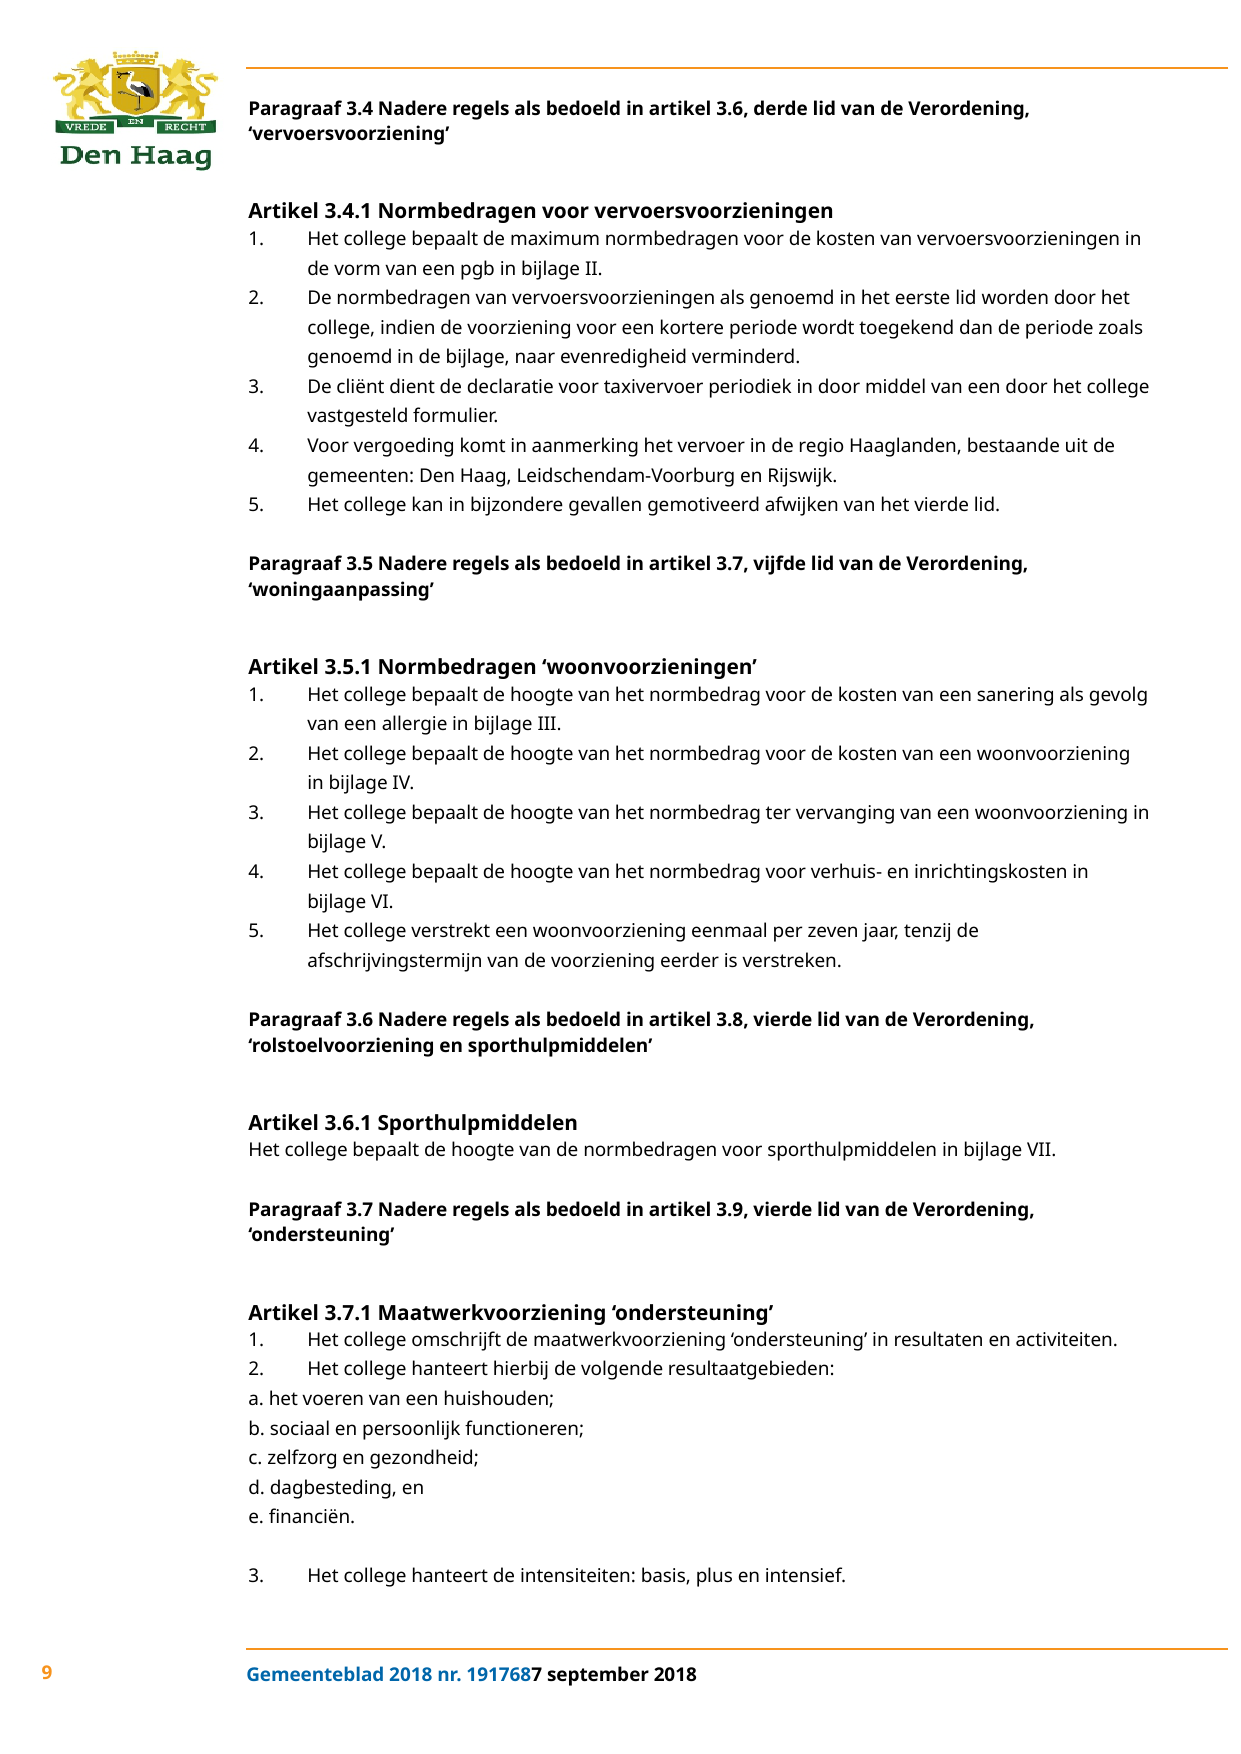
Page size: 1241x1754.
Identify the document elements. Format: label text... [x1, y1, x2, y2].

text Artikel 3.4.1 Normbedragen voor vervoersvoorzieningen [248, 197, 1152, 225]
text Paragraaf 3.6 Nadere regels als bedoeld in artikel 3.8, vierde lid van de Verordening, ‘rolstoelvoorziening en sporthulpmiddelen’ [248, 1006, 1152, 1058]
list Voor vergoeding komt in aanmerking het vervoer in de regio Haaglanden, bestaande uit de gemeenten: Den Haag, Leidschendam-Voorburg en Rijswijk. [248, 432, 1152, 487]
list De cliënt dient de declaratie voor taxivervoer periodiek in door middel van een door het college vastgesteld formulier. [248, 373, 1152, 428]
text d. dagbesteding, en [248, 1474, 1152, 1500]
text c. zelfzorg en gezondheid; [248, 1444, 1152, 1470]
picture [41, 47, 231, 172]
text Artikel 3.5.1 Normbedragen ‘woonvoorzieningen’ [248, 652, 1152, 681]
text a. het voeren van een huishouden; [248, 1385, 1152, 1411]
list Het college bepaalt de hoogte van het normbedrag voor de kosten van een woonvoorziening in bijlage IV. [248, 740, 1152, 795]
text b. sociaal en persoonlijk functioneren; [248, 1415, 1152, 1441]
list Het college omschrijft de maatwerkvoorziening ‘ondersteuning’ in resultaten en activiteiten. [248, 1326, 1152, 1352]
list De normbedragen van vervoersvoorzieningen als genoemd in het eerste lid worden door het college, indien de voorziening voor een kortere periode wordt toegekend dan de periode zoals genoemd in de bijlage, naar evenredigheid verminderd. [248, 284, 1152, 369]
list Het college bepaalt de hoogte van het normbedrag ter vervanging van een woonvoorziening in bijlage V. [248, 799, 1152, 854]
list Het college hanteert de intensiteiten: basis, plus en intensief. [248, 1563, 1152, 1588]
text Artikel 3.6.1 Sporthulpmiddelen [248, 1108, 1152, 1137]
text Artikel 3.7.1 Maatwerkvoorziening ‘ondersteuning’ [248, 1298, 1152, 1326]
list Het college verstrekt een woonvoorziening eenmaal per zeven jaar, tenzij de afschrijvingstermijn van de voorziening eerder is verstreken. [248, 917, 1152, 973]
list Het college bepaalt de hoogte van het normbedrag voor verhuis- en inrichtingskosten in bijlage VI. [248, 858, 1152, 914]
text Paragraaf 3.7 Nadere regels als bedoeld in artikel 3.9, vierde lid van de Verordening, ‘ondersteuning’ [248, 1196, 1152, 1247]
text Paragraaf 3.5 Nadere regels als bedoeld in artikel 3.7, vijfde lid van de Verordening, ‘woningaanpassing’ [248, 551, 1152, 602]
list Het college hanteert hierbij de volgende resultaatgebieden: [248, 1356, 1152, 1381]
list Het college bepaalt de hoogte van het normbedrag voor de kosten van een sanering als gevolg van een allergie in bijlage III. [248, 681, 1152, 736]
text Paragraaf 3.4 Nadere regels als bedoeld in artikel 3.6, derde lid van de Verordening, ‘vervoersvoorziening’ [248, 95, 1152, 146]
list Het college bepaalt de maximum normbedragen voor de kosten van vervoersvoorzieningen in de vorm van een pgb in bijlage II. [248, 225, 1152, 280]
text e. financiën. [248, 1503, 1152, 1529]
text Het college bepaalt de hoogte van de normbedragen voor sporthulpmiddelen in bijlage VII. [248, 1137, 1152, 1162]
list Het college kan in bijzondere gevallen gemotiveerd afwijken van het vierde lid. [248, 491, 1152, 517]
